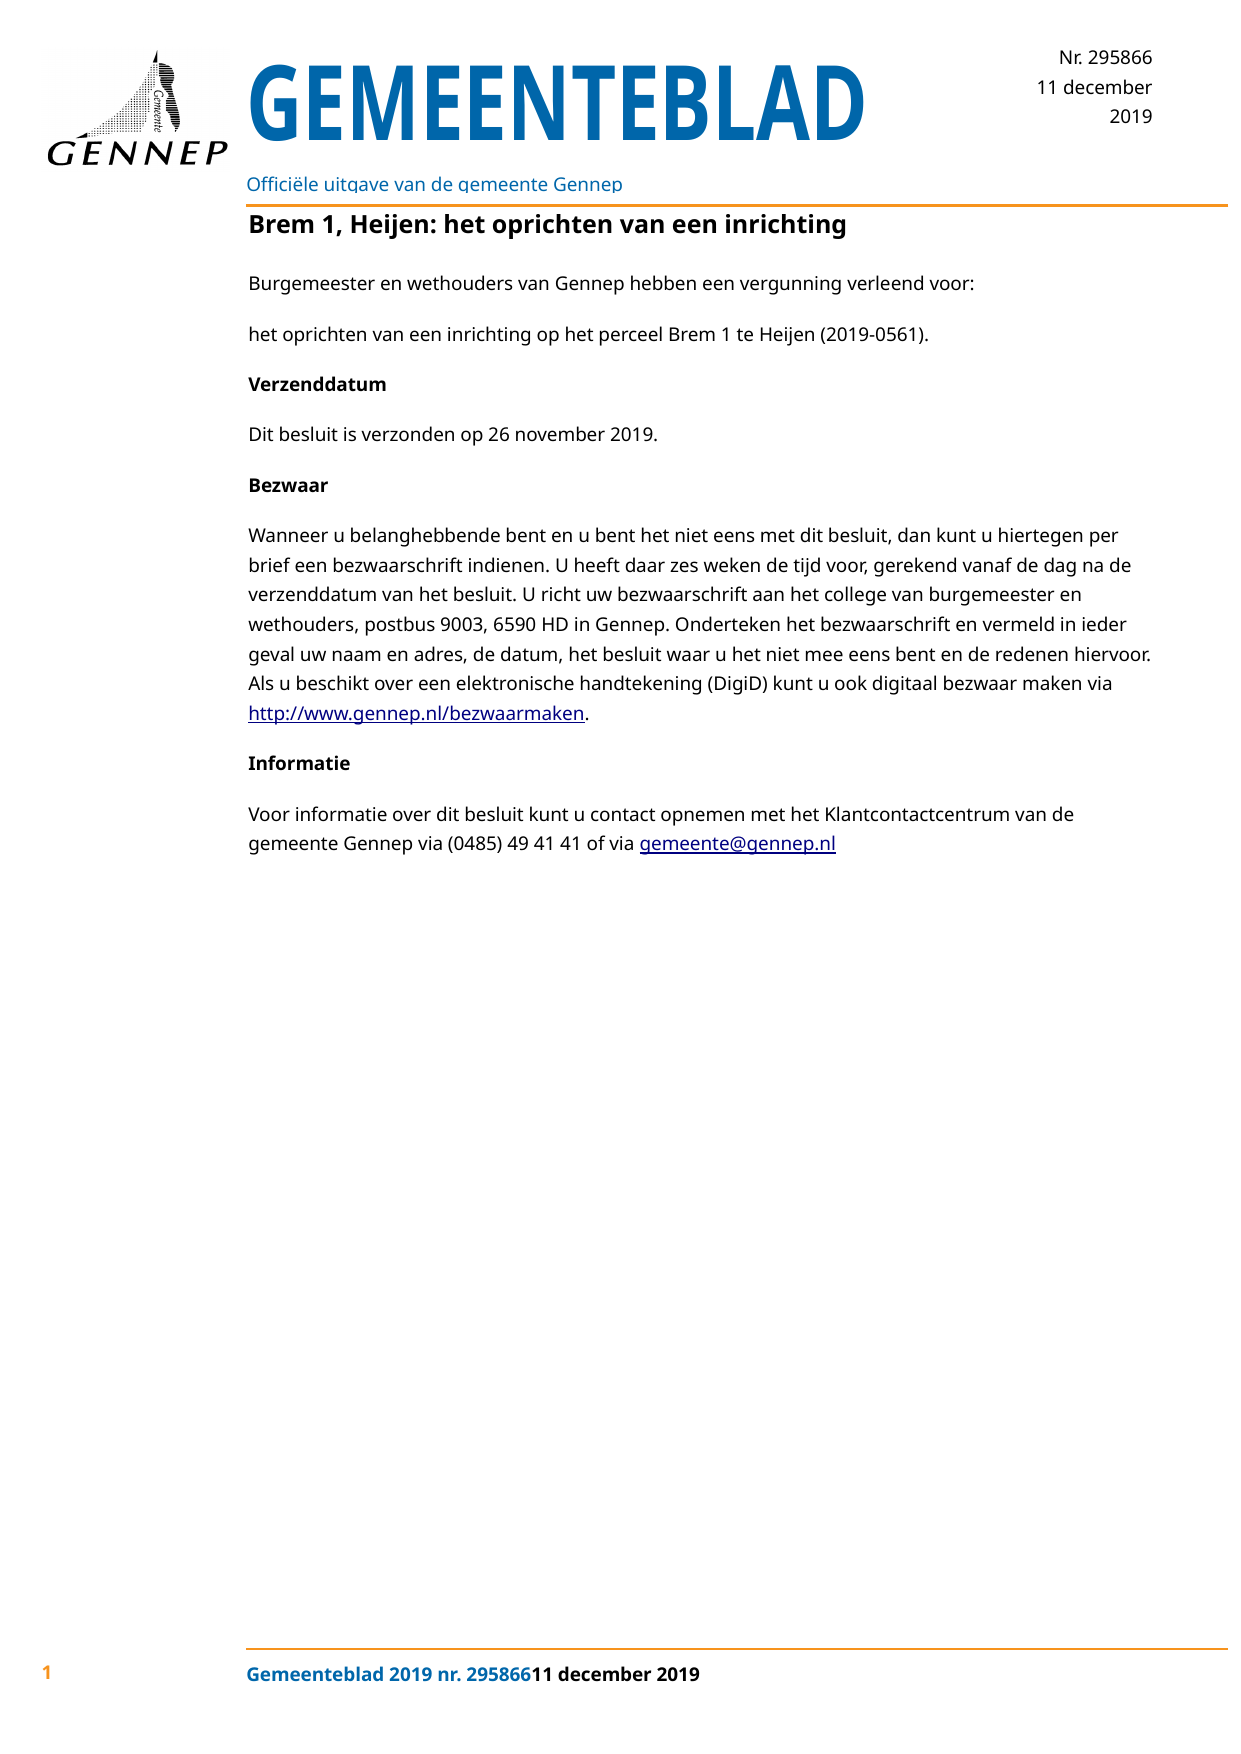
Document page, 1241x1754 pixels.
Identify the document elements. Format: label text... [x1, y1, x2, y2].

text Bezwaar [248, 472, 1152, 498]
text Wanneer u belanghebbende bent en u bent het niet eens met dit besluit, dan kunt u hiertegen per brief een bezwaarschrift indienen. U heeft daar zes weken de tijd voor, gerekend vanaf de dag na de verzenddatum van het besluit. U richt uw bezwaarschrift aan het college van burgemeester en wethouders, postbus 9003, 6590 HD in Gennep. Onderteken het bezwaarschrift en vermeld in ieder geval uw naam en adres, de datum, het besluit waar u het niet mee eens bent en de redenen hiervoor. Als u beschikt over een elektronische handtekening (DigiD) kunt u ook digitaal bezwaar maken via http://www.gennep.nl/bezwaarmaken. [248, 522, 1152, 726]
text Informatie [248, 750, 1152, 776]
text Dit besluit is verzonden op 26 november 2019. [248, 422, 1152, 447]
text het oprichten van een inrichting op het perceel Brem 1 te Heijen (2019-0561). [248, 321, 1152, 346]
text Verzenddatum [248, 371, 1152, 397]
text Brem 1, Heijen: het oprichten van een inrichting [248, 207, 1152, 241]
picture [41, 47, 231, 172]
text Burgemeester en wethouders van Gennep hebben een vergunning verleend voor: [248, 270, 1152, 296]
text Voor informatie over dit besluit kunt u contact opnemen met het Klantcontactcentrum van de gemeente Gennep via (0485) 49 41 41 of via gemeente@gennep.nl [248, 801, 1152, 856]
